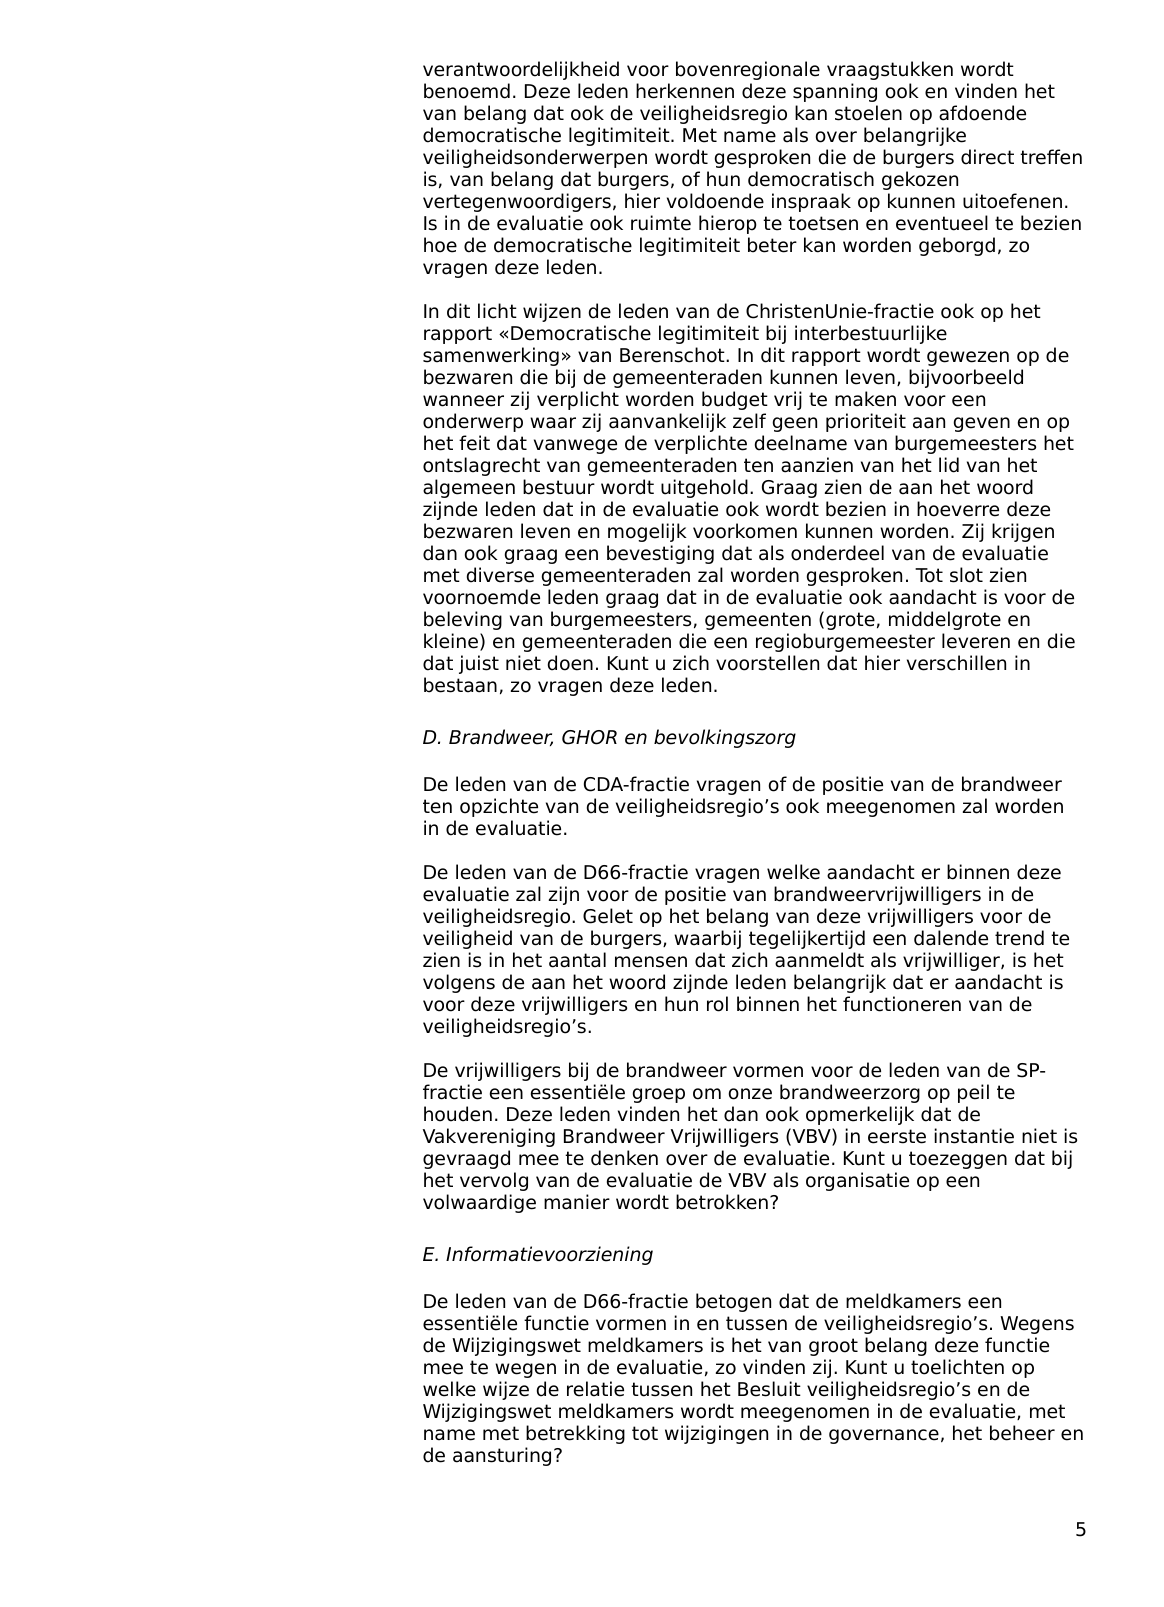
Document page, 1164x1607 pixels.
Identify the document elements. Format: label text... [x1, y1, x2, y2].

text In dit licht wijzen de leden van de ChristenUnie-fractie ook op het rapport «Democratische legitimiteit bij interbestuurlijke samenwerking» van Berenschot. In dit rapport wordt gewezen op de bezwaren die bij de gemeenteraden kunnen leven, bijvoorbeeld wanneer zij verplicht worden budget vrij te maken voor een onderwerp waar zij aanvankelijk zelf geen prioriteit aan geven en op het feit dat vanwege de verplichte deelname van burgemeesters het ontslagrecht van gemeenteraden ten aanzien van het lid van het algemeen bestuur wordt uitgehold. Graag zien de aan het woord zijnde leden dat in de evaluatie ook wordt bezien in hoeverre deze bezwaren leven en mogelijk voorkomen kunnen worden. Zij krijgen dan ook graag een bevestiging dat als onderdeel van de evaluatie met diverse gemeenteraden zal worden gesproken. Tot slot zien voornoemde leden graag dat in de evaluatie ook aandacht is voor de beleving van burgemeesters, gemeenten (grote, middelgrote en kleine) en gemeenteraden die een regioburgemeester leveren en die dat juist niet doen. Kunt u zich voorstellen dat hier verschillen in bestaan, zo vragen deze leden. [422, 301, 1087, 697]
text De leden van de D66-fractie betogen dat de meldkamers een essentiële functie vormen in en tussen de veiligheidsregio’s. Wegens de Wijzigingswet meldkamers is het van groot belang deze functie mee te wegen in de evaluatie, zo vinden zij. Kunt u toelichten op welke wijze de relatie tussen het Besluit veiligheidsregio’s en de Wijzigingswet meldkamers wordt meegenomen in de evaluatie, met name met betrekking tot wijzigingen in de governance, het beheer en de aansturing? [422, 1291, 1087, 1466]
text De leden van de CDA-fractie vragen of de positie van de brandweer ten opzichte van de veiligheidsregio’s ook meegenomen zal worden in de evaluatie. [422, 774, 1087, 839]
subtitle E. Informatievoorziening [422, 1244, 1087, 1266]
text De vrijwilligers bij de brandweer vormen voor de leden van de SP-fractie een essentiële groep om onze brandweerzorg op peil te houden. Deze leden vinden het dan ook opmerkelijk dat de Vakvereniging Brandweer Vrijwilligers (VBV) in eerste instantie niet is gevraagd mee te denken over de evaluatie. Kunt u toezeggen dat bij het vervolg van de evaluatie de VBV als organisatie op een volwaardige manier wordt betrokken? [422, 1060, 1087, 1214]
text verantwoordelijkheid voor bovenregionale vraagstukken wordt benoemd. Deze leden herkennen deze spanning ook en vinden het van belang dat ook de veiligheidsregio kan stoelen op afdoende democratische legitimiteit. Met name als over belangrijke veiligheidsonderwerpen wordt gesproken die de burgers direct treffen is, van belang dat burgers, of hun democratisch gekozen vertegenwoordigers, hier voldoende inspraak op kunnen uitoefenen. Is in de evaluatie ook ruimte hierop te toetsen en eventueel te bezien hoe de democratische legitimiteit beter kan worden geborgd, zo vragen deze leden. [422, 59, 1087, 279]
text De leden van de D66-fractie vragen welke aandacht er binnen deze evaluatie zal zijn voor de positie van brandweervrijwilligers in de veiligheidsregio. Gelet op het belang van deze vrijwilligers voor de veiligheid van de burgers, waarbij tegelijkertijd een dalende trend te zien is in het aantal mensen dat zich aanmeldt als vrijwilliger, is het volgens de aan het woord zijnde leden belangrijk dat er aandacht is voor deze vrijwilligers en hun rol binnen het functioneren van de veiligheidsregio’s. [422, 862, 1087, 1038]
subtitle D. Brandweer, GHOR en bevolkingszorg [422, 727, 1087, 749]
